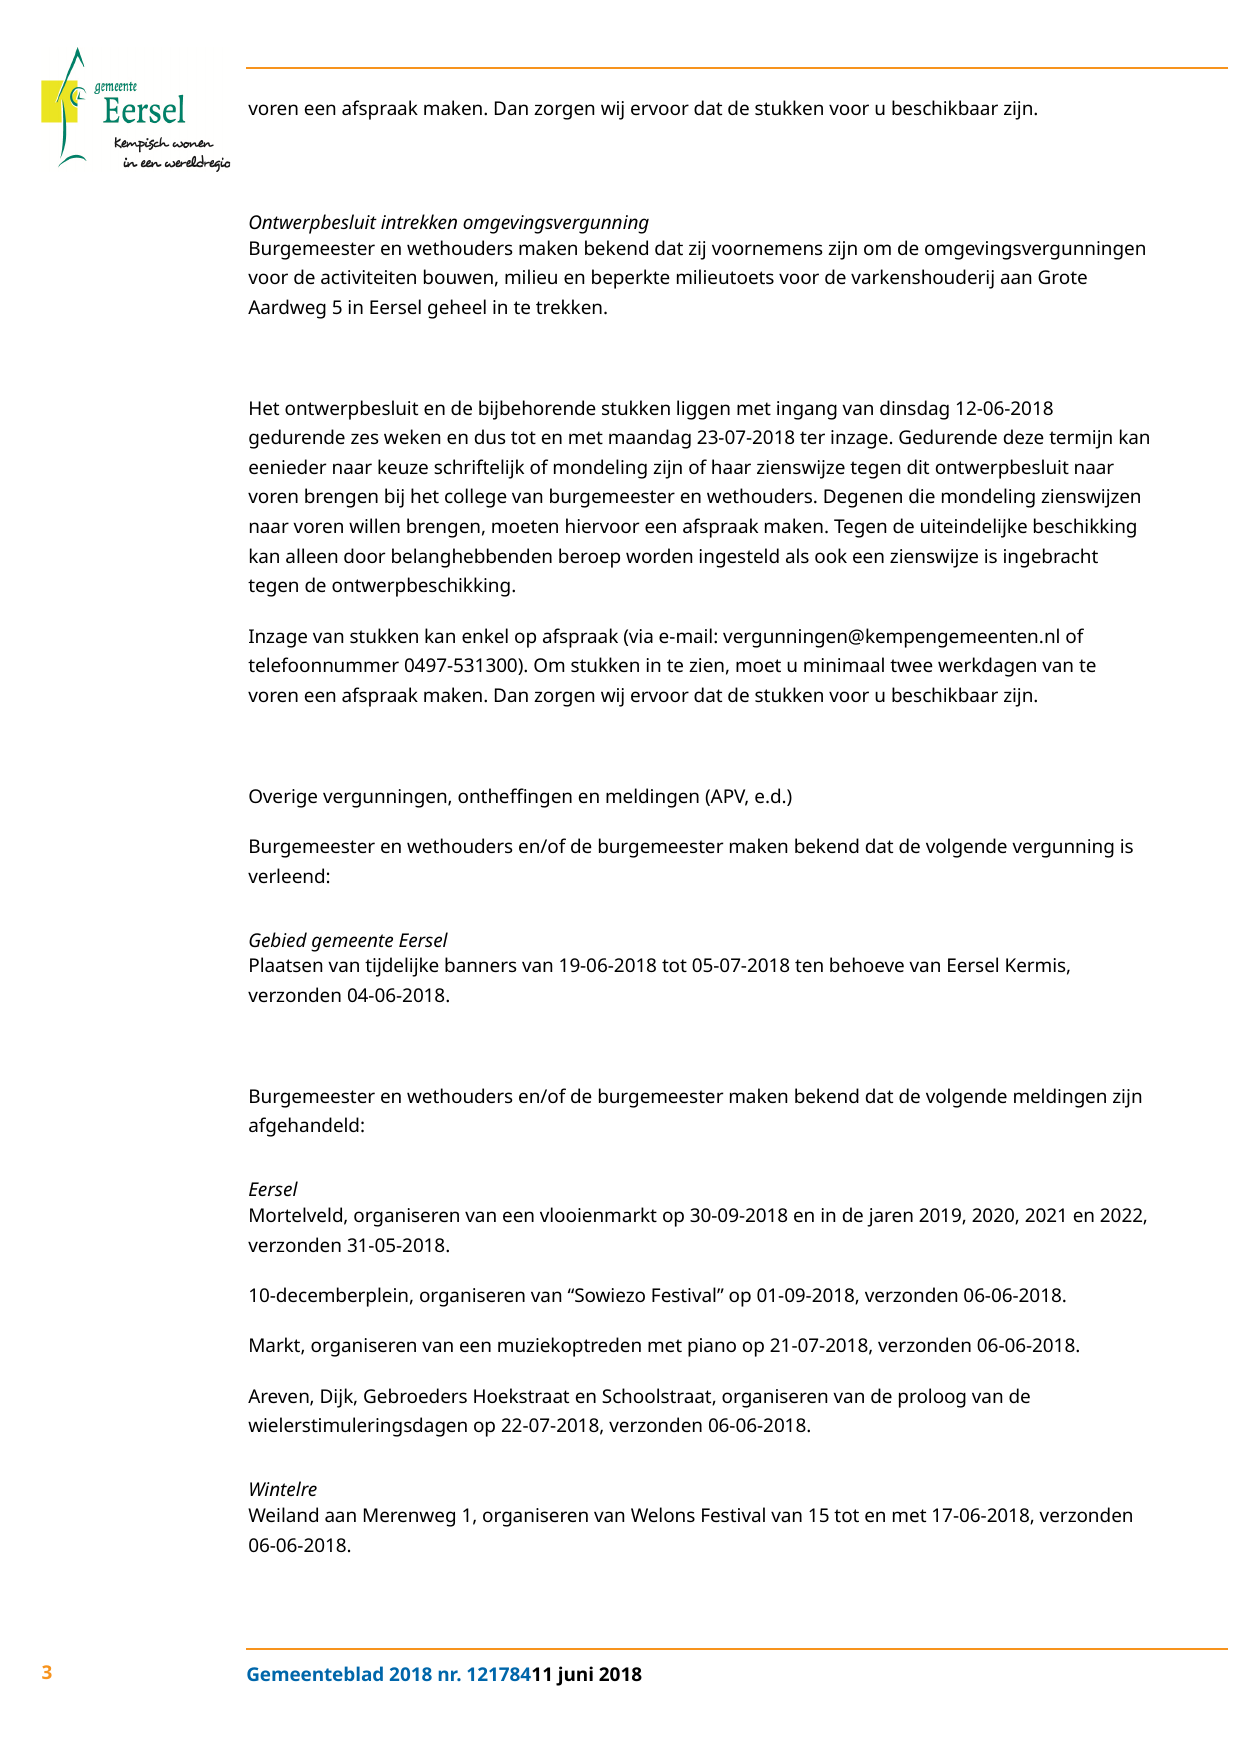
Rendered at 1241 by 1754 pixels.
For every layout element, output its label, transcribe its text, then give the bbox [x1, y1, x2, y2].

text Eersel [248, 1176, 1152, 1202]
text Burgemeester en wethouders maken bekend dat zij voornemens zijn om de omgevingsvergunningen voor de activiteiten bouwen, milieu en beperkte milieutoets voor de varkenshouderij aan Grote Aardweg 5 in Eersel geheel in te trekken. [248, 235, 1152, 320]
text Burgemeester en wethouders en/of de burgemeester maken bekend dat de volgende meldingen zijn afgehandeld: [248, 1083, 1152, 1138]
picture [41, 47, 231, 172]
text voren een afspraak maken. Dan zorgen wij ervoor dat de stukken voor u beschikbaar zijn. [248, 95, 1152, 121]
text Burgemeester en wethouders en/of de burgemeester maken bekend dat de volgende vergunning is verleend: [248, 833, 1152, 888]
text Plaatsen van tijdelijke banners van 19-06-2018 tot 05-07-2018 ten behoeve van Eersel Kermis, verzonden 04-06-2018. [248, 952, 1152, 1008]
text Ontwerpbesluit intrekken omgevingsvergunning [248, 209, 1152, 235]
text Mortelveld, organiseren van een vlooienmarkt op 30-09-2018 en in de jaren 2019, 2020, 2021 en 2022, verzonden 31-05-2018. [248, 1202, 1152, 1257]
text Inzage van stukken kan enkel op afspraak (via e-mail: vergunningen@kempengemeenten.nl of telefoonnummer 0497-531300). Om stukken in te zien, moet u minimaal twee werkdagen van te voren een afspraak maken. Dan zorgen wij ervoor dat de stukken voor u beschikbaar zijn. [248, 623, 1152, 708]
text Wintelre [248, 1477, 1152, 1502]
text 10-decemberplein, organiseren van “Sowiezo Festival” op 01-09-2018, verzonden 06-06-2018. [248, 1282, 1152, 1308]
text Overige vergunningen, ontheffingen en meldingen (APV, e.d.) [248, 783, 1152, 808]
text Areven, Dijk, Gebroeders Hoekstraat en Schoolstraat, organiseren van de proloog van de wielerstimuleringsdagen op 22-07-2018, verzonden 06-06-2018. [248, 1383, 1152, 1438]
text Weiland aan Merenweg 1, organiseren van Welons Festival van 15 tot en met 17-06-2018, verzonden 06-06-2018. [248, 1502, 1152, 1558]
text Markt, organiseren van een muziekoptreden met piano op 21-07-2018, verzonden 06-06-2018. [248, 1333, 1152, 1358]
text Het ontwerpbesluit en de bijbehorende stukken liggen met ingang van dinsdag 12-06-2018 gedurende zes weken en dus tot en met maandag 23-07-2018 ter inzage. Gedurende deze termijn kan eenieder naar keuze schriftelijk of mondeling zijn of haar zienswijze tegen dit ontwerpbesluit naar voren brengen bij het college van burgemeester en wethouders. Degenen die mondeling zienswijzen naar voren willen brengen, moeten hiervoor een afspraak maken. Tegen de uiteindelijke beschikking kan alleen door belanghebbenden beroep worden ingesteld als ook een zienswijze is ingebracht tegen de ontwerpbeschikking. [248, 395, 1152, 598]
text Gebied gemeente Eersel [248, 927, 1152, 952]
